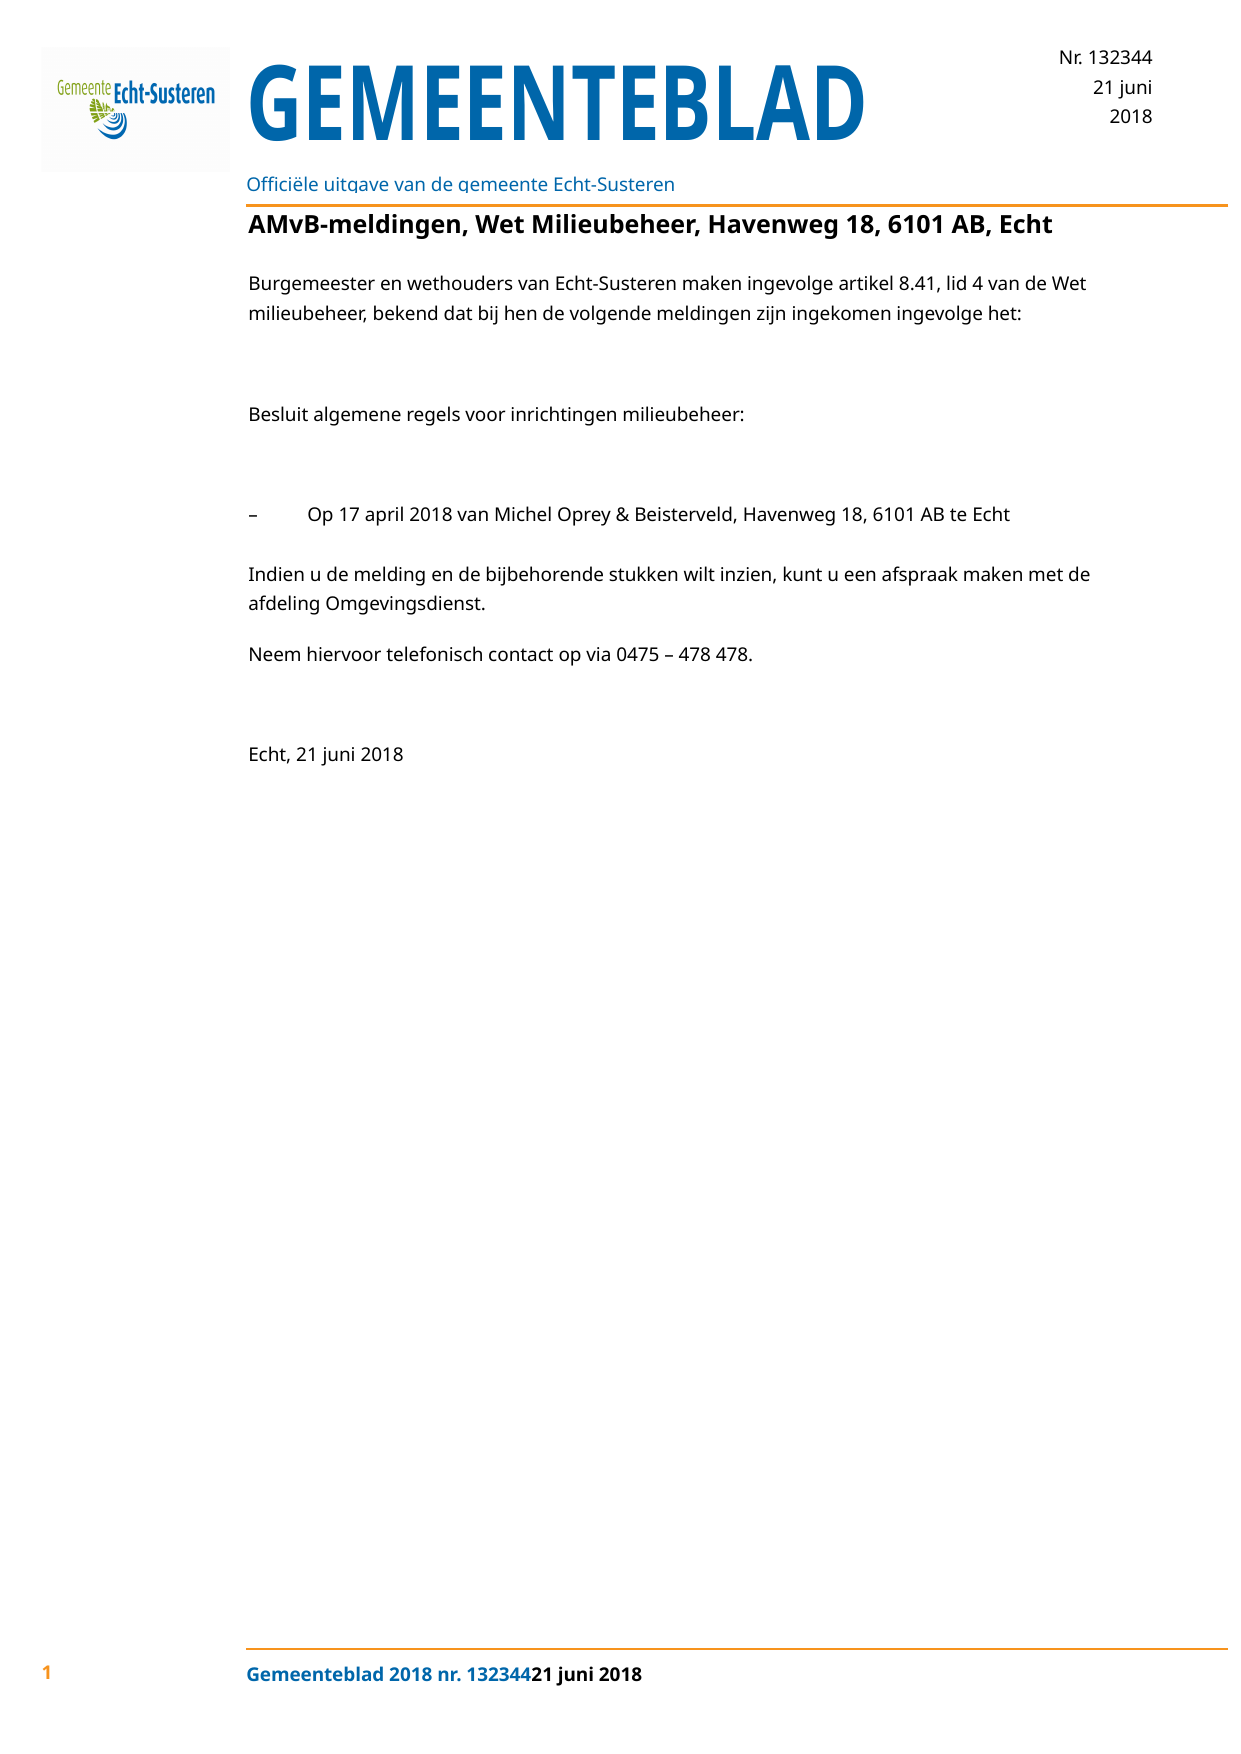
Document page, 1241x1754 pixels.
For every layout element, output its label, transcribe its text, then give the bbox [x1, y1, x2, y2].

picture [41, 47, 231, 172]
text AMvB-meldingen, Wet Milieubeheer, Havenweg 18, 6101 AB, Echt [248, 207, 1152, 241]
text Burgemeester en wethouders van Echt-Susteren maken ingevolge artikel 8.41, lid 4 van de Wet milieubeheer, bekend dat bij hen de volgende meldingen zijn ingekomen ingevolge het: [248, 270, 1152, 326]
text Besluit algemene regels voor inrichtingen milieubeheer: [248, 401, 1152, 426]
text Neem hiervoor telefonisch contact op via 0475 – 478 478. [248, 641, 1152, 666]
text Indien u de melding en de bijbehorende stukken wilt inzien, kunt u een afspraak maken met de afdeling Omgevingsdienst. [248, 561, 1152, 616]
text Echt, 21 juni 2018 [248, 742, 1152, 767]
list Op 17 april 2018 van Michel Oprey & Beisterveld, Havenweg 18, 6101 AB te Echt [248, 502, 1152, 527]
